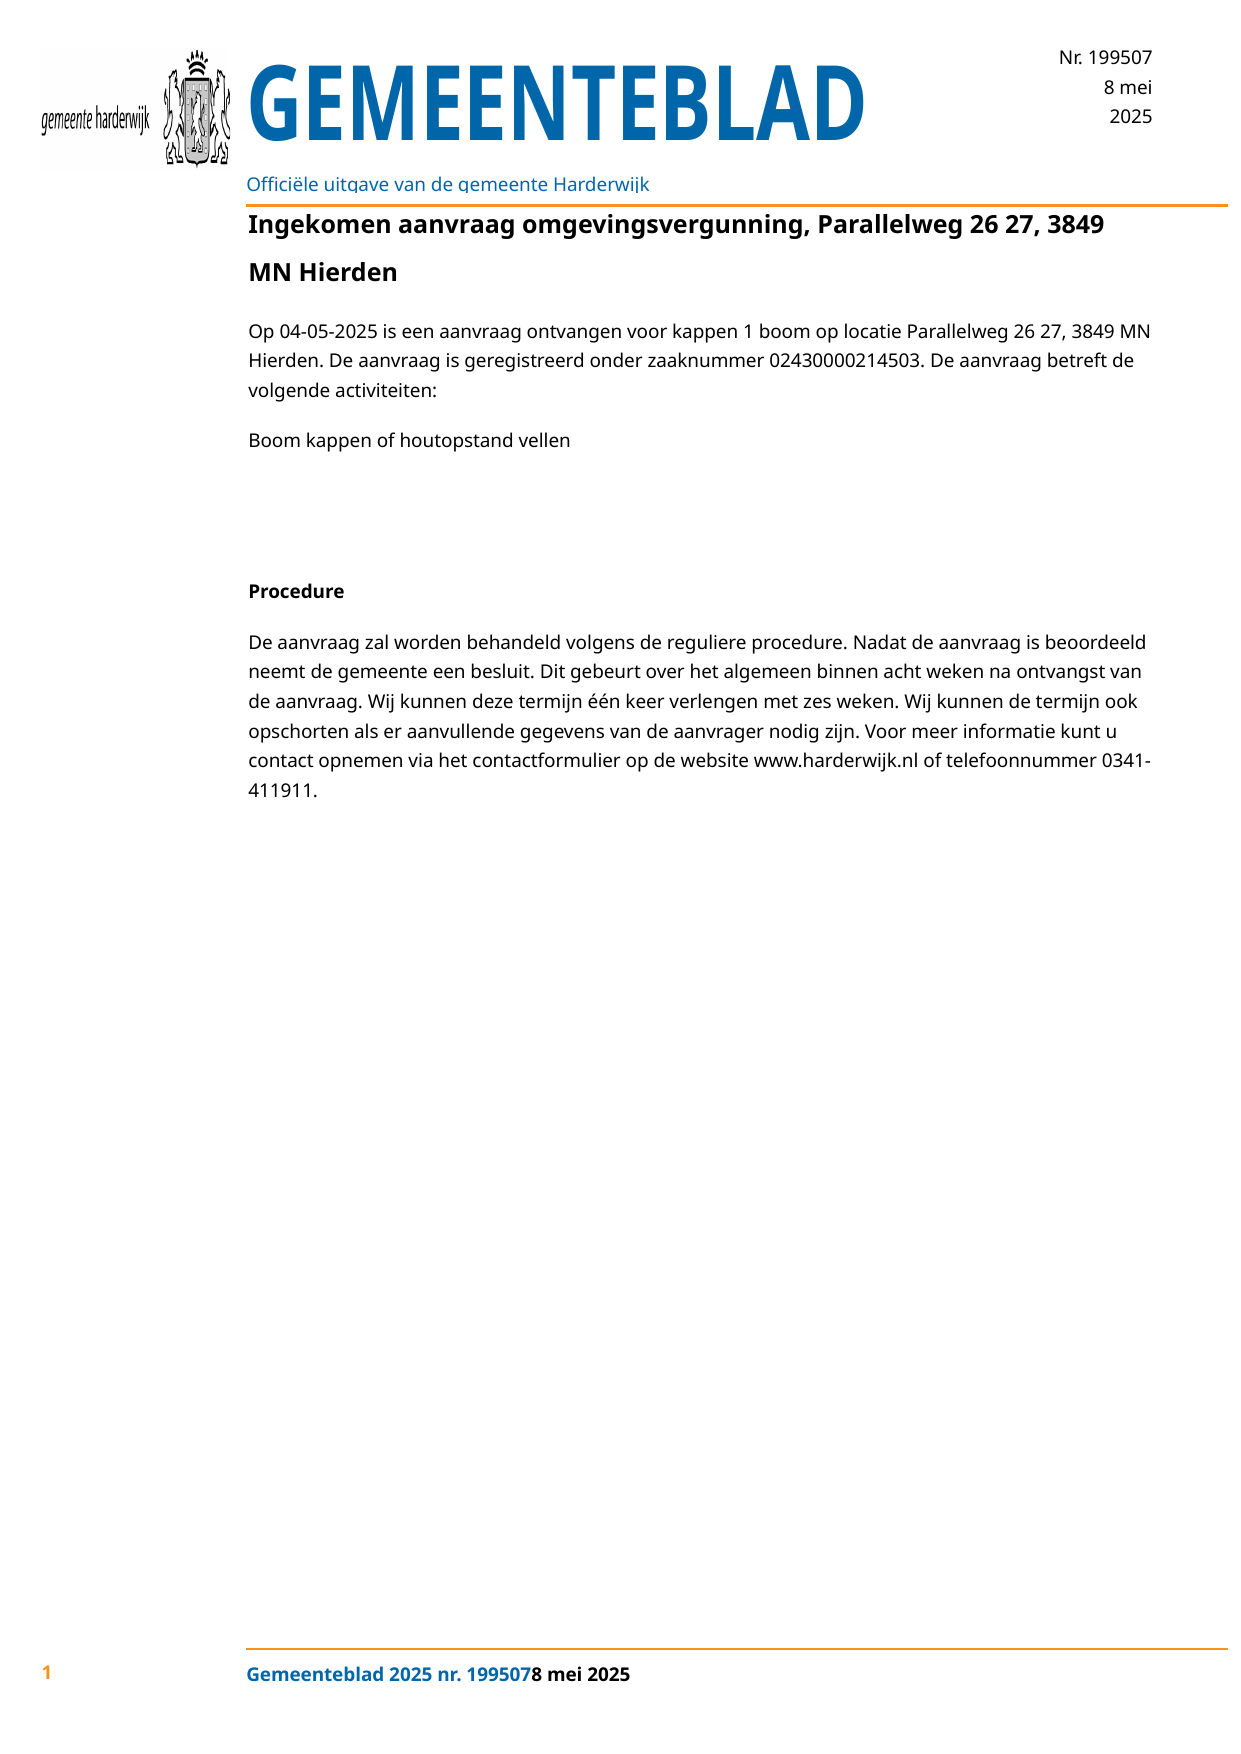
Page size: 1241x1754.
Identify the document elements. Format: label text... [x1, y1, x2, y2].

text Procedure [248, 579, 1152, 604]
text Ingekomen aanvraag omgevingsvergunning, Parallelweg 26 27, 3849 MN Hierden [248, 207, 1152, 288]
picture [41, 47, 231, 172]
text Boom kappen of houtopstand vellen [248, 427, 1152, 453]
text Op 04-05-2025 is een aanvraag ontvangen voor kappen 1 boom op locatie Parallelweg 26 27, 3849 MN Hierden. De aanvraag is geregistreerd onder zaaknummer 02430000214503. De aanvraag betreft de volgende activiteiten: [248, 318, 1152, 403]
text De aanvraag zal worden behandeld volgens de reguliere procedure. Nadat de aanvraag is beoordeeld neemt de gemeente een besluit. Dit gebeurt over het algemeen binnen acht weken na ontvangst van de aanvraag. Wij kunnen deze termijn één keer verlengen met zes weken. Wij kunnen de termijn ook opschorten als er aanvullende gegevens van de aanvrager nodig zijn. Voor meer informatie kunt u contact opnemen via het contactformulier op de website www.harderwijk.nl of telefoonnummer 0341-411911. [248, 629, 1152, 803]
